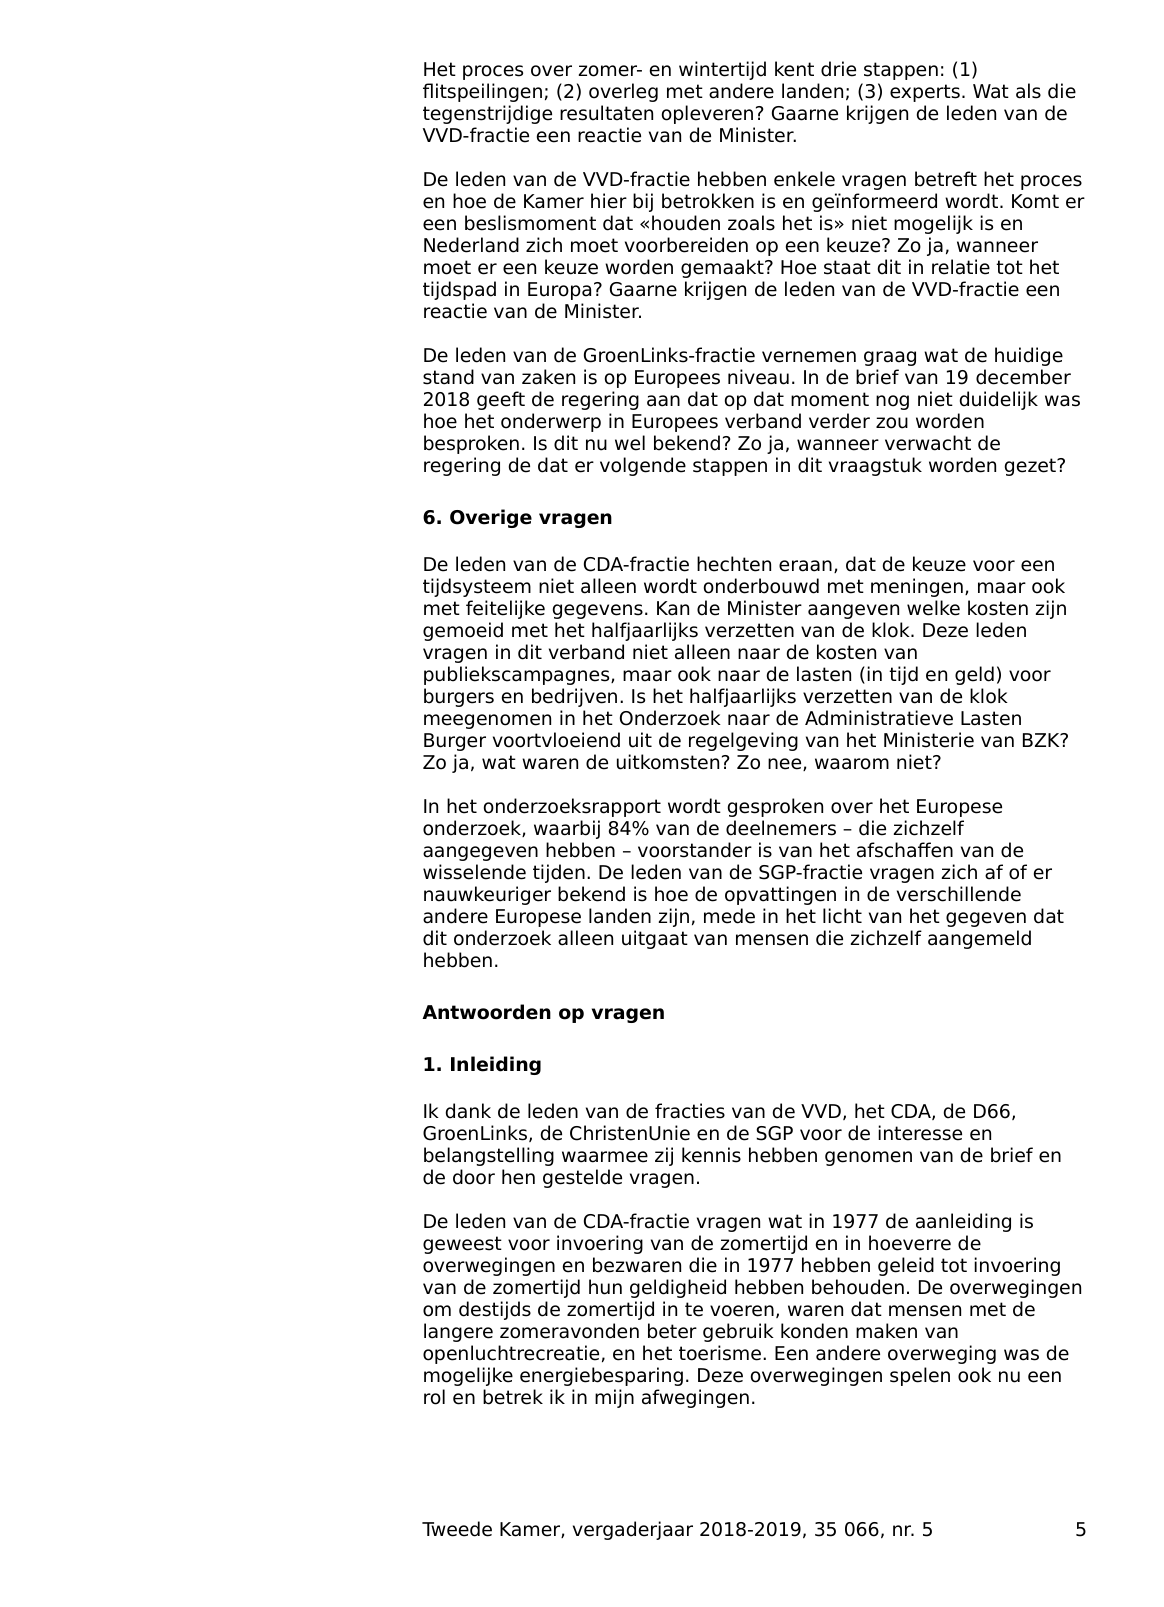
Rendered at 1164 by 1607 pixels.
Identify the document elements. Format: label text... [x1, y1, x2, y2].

text Ik dank de leden van de fracties van de VVD, het CDA, de D66, GroenLinks, de ChristenUnie en de SGP voor de interesse en belangstelling waarmee zij kennis hebben genomen van de brief en de door hen gestelde vragen. [422, 1101, 1087, 1189]
text De leden van de VVD-fractie hebben enkele vragen betreft het proces en hoe de Kamer hier bij betrokken is en geïnformeerd wordt. Komt er een beslismoment dat «houden zoals het is» niet mogelijk is en Nederland zich moet voorbereiden op een keuze? Zo ja, wanneer moet er een keuze worden gemaakt? Hoe staat dit in relatie tot het tijdspad in Europa? Gaarne krijgen de leden van de VVD-fractie een reactie van de Minister. [422, 169, 1087, 323]
subtitle 1. Inleiding [422, 1054, 1087, 1076]
text In het onderzoeksrapport wordt gesproken over het Europese onderzoek, waarbij 84% van de deelnemers – die zichzelf aangegeven hebben – voorstander is van het afschaffen van de wisselende tijden. De leden van de SGP-fractie vragen zich af of er nauwkeuriger bekend is hoe de opvattingen in de verschillende andere Europese landen zijn, mede in het licht van het gegeven dat dit onderzoek alleen uitgaat van mensen die zichzelf aangemeld hebben. [422, 796, 1087, 972]
text De leden van de CDA-fractie vragen wat in 1977 de aanleiding is geweest voor invoering van de zomertijd en in hoeverre de overwegingen en bezwaren die in 1977 hebben geleid tot invoering van de zomertijd hun geldigheid hebben behouden. De overwegingen om destijds de zomertijd in te voeren, waren dat mensen met de langere zomeravonden beter gebruik konden maken van openluchtrecreatie, en het toerisme. Een andere overweging was de mogelijke energiebesparing. Deze overwegingen spelen ook nu een rol en betrek ik in mijn afwegingen. [422, 1211, 1087, 1409]
text Het proces over zomer- en wintertijd kent drie stappen: (1) flitspeilingen; (2) overleg met andere landen; (3) experts. Wat als die tegenstrijdige resultaten opleveren? Gaarne krijgen de leden van de VVD-fractie een reactie van de Minister. [422, 59, 1087, 147]
subtitle Antwoorden op vragen [422, 1002, 1087, 1024]
text De leden van de CDA-fractie hechten eraan, dat de keuze voor een tijdsysteem niet alleen wordt onderbouwd met meningen, maar ook met feitelijke gegevens. Kan de Minister aangeven welke kosten zijn gemoeid met het halfjaarlijks verzetten van de klok. Deze leden vragen in dit verband niet alleen naar de kosten van publiekscampagnes, maar ook naar de lasten (in tijd en geld) voor burgers en bedrijven. Is het halfjaarlijks verzetten van de klok meegenomen in het Onderzoek naar de Administratieve Lasten Burger voortvloeiend uit de regelgeving van het Ministerie van BZK? Zo ja, wat waren de uitkomsten? Zo nee, waarom niet? [422, 554, 1087, 774]
text De leden van de GroenLinks-fractie vernemen graag wat de huidige stand van zaken is op Europees niveau. In de brief van 19 december 2018 geeft de regering aan dat op dat moment nog niet duidelijk was hoe het onderwerp in Europees verband verder zou worden besproken. Is dit nu wel bekend? Zo ja, wanneer verwacht de regering de dat er volgende stappen in dit vraagstuk worden gezet? [422, 345, 1087, 477]
subtitle 6. Overige vragen [422, 507, 1087, 529]
